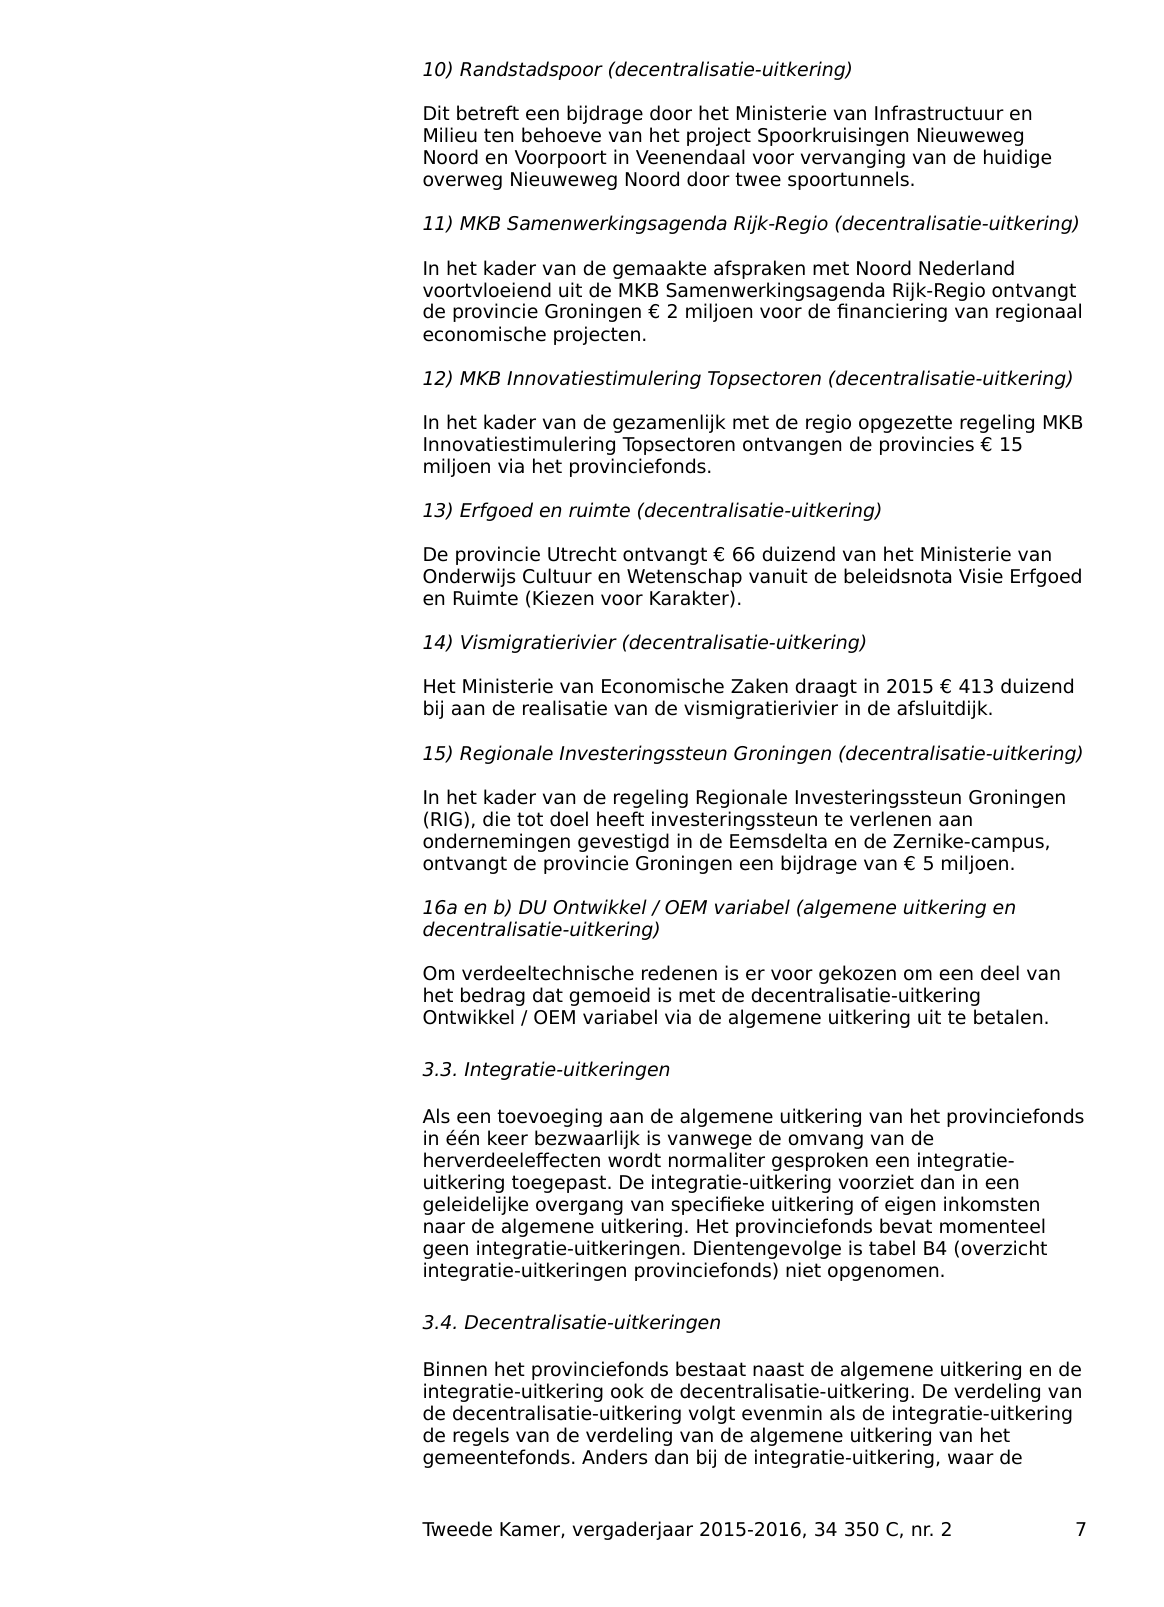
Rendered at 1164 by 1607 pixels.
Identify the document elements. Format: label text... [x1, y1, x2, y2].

subtitle 14) Vismigratierivier (decentralisatie-uitkering) [422, 632, 1087, 654]
text In het kader van de gemaakte afspraken met Noord Nederland voortvloeiend uit de MKB Samenwerkingsagenda Rijk-Regio ontvangt de provincie Groningen € 2 miljoen voor de financiering van regionaal economische projecten. [422, 257, 1087, 345]
subtitle 16a en b) DU Ontwikkel / OEM variabel (algemene uitkering en decentralisatie-uitkering) [422, 897, 1087, 941]
subtitle 15) Regionale Investeringssteun Groningen (decentralisatie-uitkering) [422, 742, 1087, 764]
text Om verdeeltechnische redenen is er voor gekozen om een deel van het bedrag dat gemoeid is met de decentralisatie-uitkering Ontwikkel / OEM variabel via de algemene uitkering uit te betalen. [422, 963, 1087, 1029]
text In het kader van de regeling Regionale Investeringssteun Groningen (RIG), die tot doel heeft investeringssteun te verlenen aan ondernemingen gevestigd in de Eemsdelta en de Zernike-campus, ontvangt de provincie Groningen een bijdrage van € 5 miljoen. [422, 787, 1087, 874]
text Als een toevoeging aan de algemene uitkering van het provinciefonds in één keer bezwaarlijk is vanwege de omvang van de herverdeeleffecten wordt normaliter gesproken een integratie-uitkering toegepast. De integratie-uitkering voorziet dan in een geleidelijke overgang van specifieke uitkering of eigen inkomsten naar de algemene uitkering. Het provinciefonds bevat momenteel geen integratie-uitkeringen. Dientengevolge is tabel B4 (overzicht integratie-uitkeringen provinciefonds) niet opgenomen. [422, 1106, 1087, 1282]
subtitle 3.4. Decentralisatie-uitkeringen [422, 1312, 1087, 1334]
text Dit betreft een bijdrage door het Ministerie van Infrastructuur en Milieu ten behoeve van het project Spoorkruisingen Nieuweweg Noord en Voorpoort in Veenendaal voor vervanging van de huidige overweg Nieuweweg Noord door twee spoortunnels. [422, 103, 1087, 191]
text De provincie Utrecht ontvangt € 66 duizend van het Ministerie van Onderwijs Cultuur en Wetenschap vanuit de beleidsnota Visie Erfgoed en Ruimte (Kiezen voor Karakter). [422, 544, 1087, 610]
subtitle 11) MKB Samenwerkingsagenda Rijk-Regio (decentralisatie-uitkering) [422, 213, 1087, 235]
subtitle 3.3. Integratie-uitkeringen [422, 1059, 1087, 1081]
text Het Ministerie van Economische Zaken draagt in 2015 € 413 duizend bij aan de realisatie van de vismigratierivier in de afsluitdijk. [422, 676, 1087, 720]
subtitle 10) Randstadspoor (decentralisatie-uitkering) [422, 59, 1087, 81]
text Binnen het provinciefonds bestaat naast de algemene uitkering en de integratie-uitkering ook de decentralisatie-uitkering. De verdeling van de decentralisatie-uitkering volgt evenmin als de integratie-uitkering de regels van de verdeling van de algemene uitkering van het gemeentefonds. Anders dan bij de integratie-uitkering, waar de [422, 1359, 1087, 1468]
subtitle 13) Erfgoed en ruimte (decentralisatie-uitkering) [422, 500, 1087, 522]
subtitle 12) MKB Innovatiestimulering Topsectoren (decentralisatie-uitkering) [422, 368, 1087, 389]
text In het kader van de gezamenlijk met de regio opgezette regeling MKB Innovatiestimulering Topsectoren ontvangen de provincies € 15 miljoen via het provinciefonds. [422, 412, 1087, 478]
